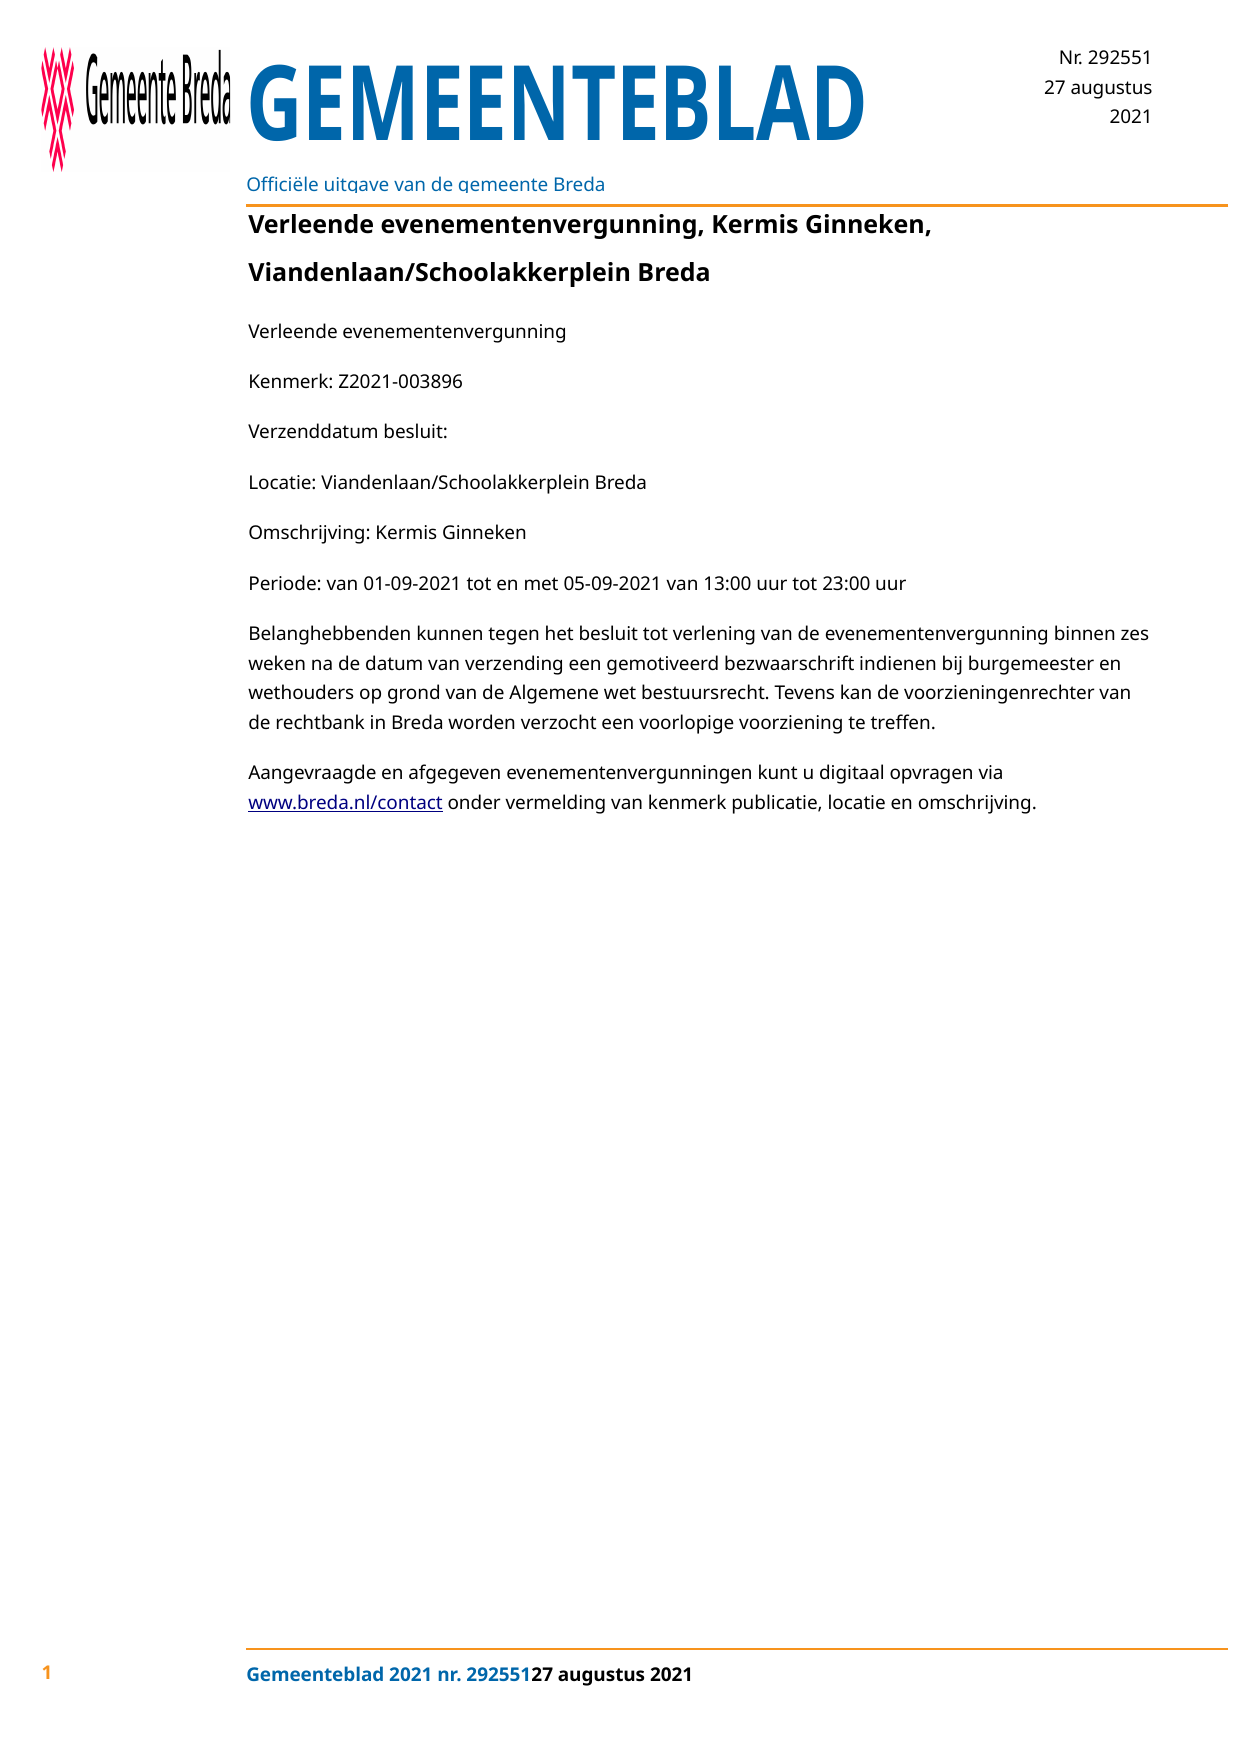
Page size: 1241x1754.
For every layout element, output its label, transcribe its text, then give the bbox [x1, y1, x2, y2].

text Verleende evenementenvergunning [248, 318, 1152, 344]
text Belanghebbenden kunnen tegen het besluit tot verlening van de evenementenvergunning binnen zes weken na de datum van verzending een gemotiveerd bezwaarschrift indienen bij burgemeester en wethouders op grond van de Algemene wet bestuursrecht. Tevens kan de voorzieningenrechter van de rechtbank in Breda worden verzocht een voorlopige voorziening te treffen. [248, 620, 1152, 735]
text Kenmerk: Z2021-003896 [248, 368, 1152, 394]
text Aangevraagde en afgegeven evenementenvergunningen kunt u digitaal opvragen via www.breda.nl/contact onder vermelding van kenmerk publicatie, locatie en omschrijving. [248, 759, 1152, 815]
picture [41, 47, 231, 172]
text Locatie: Viandenlaan/Schoolakkerplein Breda [248, 469, 1152, 495]
text Verzenddatum besluit: [248, 419, 1152, 444]
text Omschrijving: Kermis Ginneken [248, 519, 1152, 545]
text Verleende evenementenvergunning, Kermis Ginneken, Viandenlaan/Schoolakkerplein Breda [248, 207, 1152, 288]
text Periode: van 01-09-2021 tot en met 05-09-2021 van 13:00 uur tot 23:00 uur [248, 570, 1152, 596]
